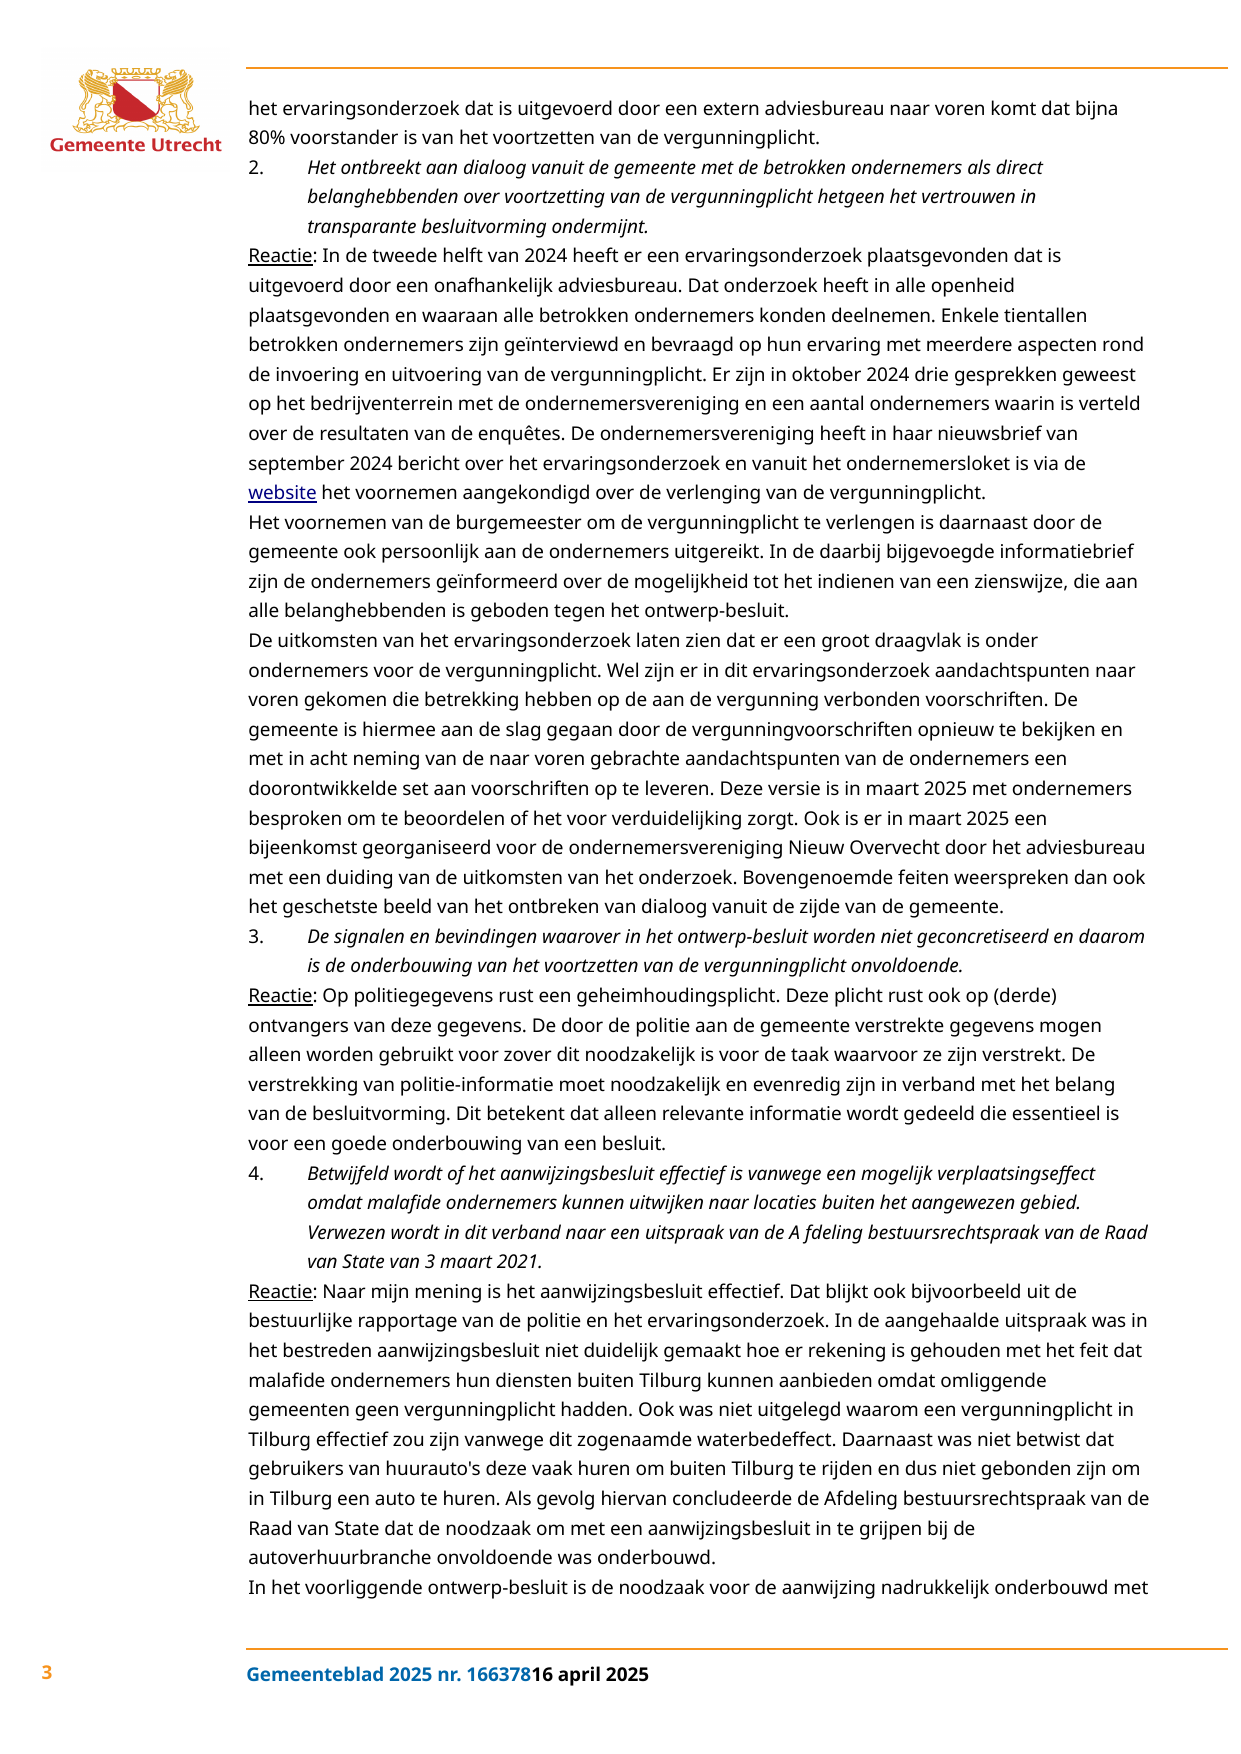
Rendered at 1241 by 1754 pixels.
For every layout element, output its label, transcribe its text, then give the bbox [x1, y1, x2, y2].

text In het voorliggende ontwerp-besluit is de noodzaak voor de aanwijzing nadrukkelijk onderbouwd met [248, 1574, 1152, 1600]
text Reactie: Op politiegegevens rust een geheimhoudingsplicht. Deze plicht rust ook op (derde) ontvangers van deze gegevens. De door de politie aan de gemeente verstrekte gegevens mogen alleen worden gebruikt voor zover dit noodzakelijk is voor de taak waarvoor ze zijn verstrekt. De verstrekking van politie-informatie moet noodzakelijk en evenredig zijn in verband met het belang van de besluitvorming. Dit betekent dat alleen relevante informatie wordt gedeeld die essentieel is voor een goede onderbouwing van een besluit. [248, 982, 1152, 1156]
list Het ontbreekt aan dialoog vanuit de gemeente met de betrokken ondernemers als direct belanghebbenden over voortzetting van de vergunningplicht hetgeen het vertrouwen in transparante besluitvorming ondermijnt. [248, 154, 1152, 239]
list Betwijfeld wordt of het aanwijzingsbesluit effectief is vanwege een mogelijk verplaatsingseffect omdat malafide ondernemers kunnen uitwijken naar locaties buiten het aangewezen gebied. Verwezen wordt in dit verband naar een uitspraak van de A fdeling bestuursrechtspraak van de Raad van State van 3 maart 2021. [248, 1160, 1152, 1274]
text De uitkomsten van het ervaringsonderzoek laten zien dat er een groot draagvlak is onder ondernemers voor de vergunningplicht. Wel zijn er in dit ervaringsonderzoek aandachtspunten naar voren gekomen die betrekking hebben op de aan de vergunning verbonden voorschriften. De gemeente is hiermee aan de slag gegaan door de vergunningvoorschriften opnieuw te bekijken en met in acht neming van de naar voren gebrachte aandachtspunten van de ondernemers een doorontwikkelde set aan voorschriften op te leveren. Deze versie is in maart 2025 met ondernemers besproken om te beoordelen of het voor verduidelijking zorgt. Ook is er in maart 2025 een bijeenkomst georganiseerd voor de ondernemersvereniging Nieuw Overvecht door het adviesbureau met een duiding van de uitkomsten van het onderzoek. Bovengenoemde feiten weerspreken dan ook het geschetste beeld van het ontbreken van dialoog vanuit de zijde van de gemeente. [248, 627, 1152, 919]
text Reactie: Naar mijn mening is het aanwijzingsbesluit effectief. Dat blijkt ook bijvoorbeeld uit de bestuurlijke rapportage van de politie en het ervaringsonderzoek. In de aangehaalde uitspraak was in het bestreden aanwijzingsbesluit niet duidelijk gemaakt hoe er rekening is gehouden met het feit dat malafide ondernemers hun diensten buiten Tilburg kunnen aanbieden omdat omliggende gemeenten geen vergunningplicht hadden. Ook was niet uitgelegd waarom een vergunningplicht in Tilburg effectief zou zijn vanwege dit zogenaamde waterbedeffect. Daarnaast was niet betwist dat gebruikers van huurauto's deze vaak huren om buiten Tilburg te rijden en dus niet gebonden zijn om in Tilburg een auto te huren. Als gevolg hiervan concludeerde de Afdeling bestuursrechtspraak van de Raad van State dat de noodzaak om met een aanwijzingsbesluit in te grijpen bij de autoverhuurbranche onvoldoende was onderbouwd. [248, 1278, 1152, 1570]
text het ervaringsonderzoek dat is uitgevoerd door een extern adviesbureau naar voren komt dat bijna 80% voorstander is van het voortzetten van de vergunningplicht. [248, 95, 1152, 150]
list De signalen en bevindingen waarover in het ontwerp-besluit worden niet geconcretiseerd en daarom is de onderbouwing van het voortzetten van de vergunningplicht onvoldoende. [248, 923, 1152, 978]
picture [41, 47, 231, 172]
text Het voornemen van de burgemeester om de vergunningplicht te verlengen is daarnaast door de gemeente ook persoonlijk aan de ondernemers uitgereikt. In de daarbij bijgevoegde informatiebrief zijn de ondernemers geïnformeerd over de mogelijkheid tot het indienen van een zienswijze, die aan alle belanghebbenden is geboden tegen het ontwerp-besluit. [248, 509, 1152, 623]
text Reactie: In de tweede helft van 2024 heeft er een ervaringsonderzoek plaatsgevonden dat is uitgevoerd door een onafhankelijk adviesbureau. Dat onderzoek heeft in alle openheid plaatsgevonden en waaraan alle betrokken ondernemers konden deelnemen. Enkele tientallen betrokken ondernemers zijn geïnterviewd en bevraagd op hun ervaring met meerdere aspecten rond de invoering en uitvoering van de vergunningplicht. Er zijn in oktober 2024 drie gesprekken geweest op het bedrijventerrein met de ondernemersvereniging en een aantal ondernemers waarin is verteld over de resultaten van de enquêtes. De ondernemersvereniging heeft in haar nieuwsbrief van september 2024 bericht over het ervaringsonderzoek en vanuit het ondernemersloket is via de website het voornemen aangekondigd over de verlenging van de vergunningplicht. [248, 243, 1152, 505]
